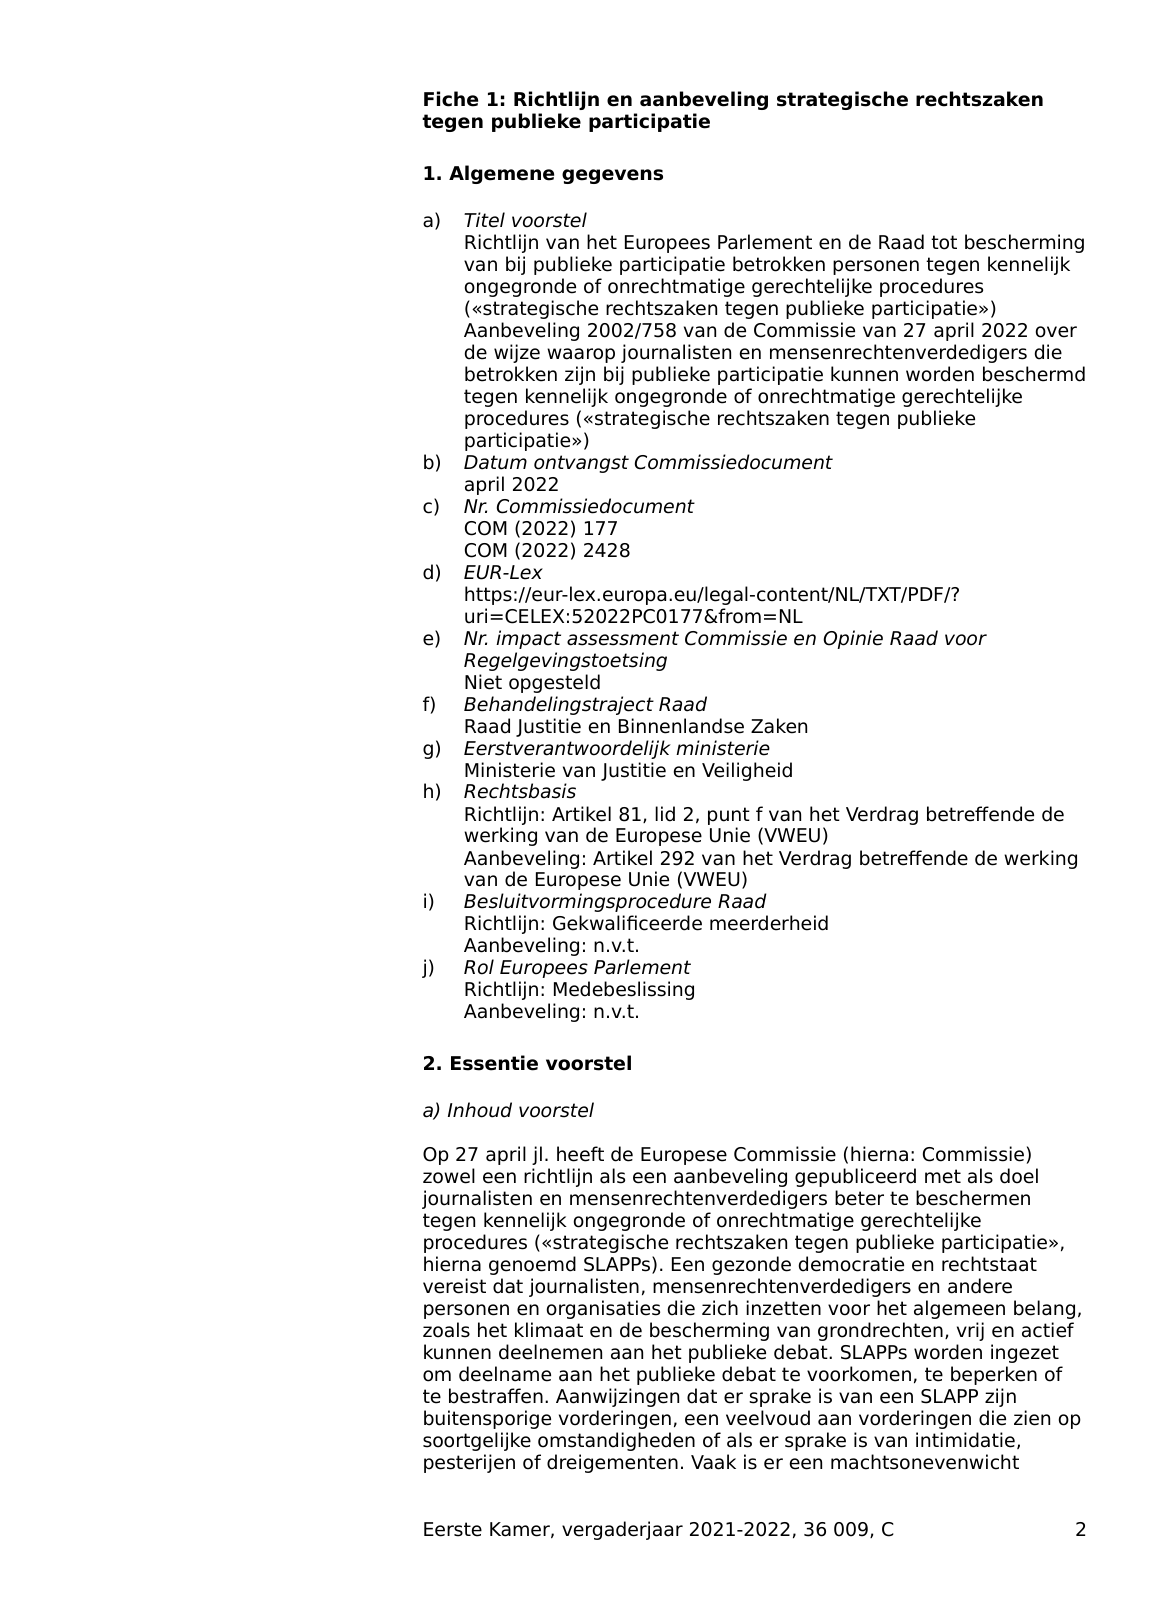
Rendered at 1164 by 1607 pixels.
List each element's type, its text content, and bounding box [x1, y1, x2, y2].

text j) Rol Europees Parlement [422, 957, 1087, 979]
text Ministerie van Justitie en Veiligheid [464, 759, 1087, 781]
text Raad Justitie en Binnenlandse Zaken [464, 716, 1087, 737]
text COM (2022) 177 [464, 518, 1087, 540]
text Aanbeveling: n.v.t. [464, 935, 1087, 957]
text https://eur-lex.europa.eu/legal-content/NL/TXT/PDF/?uri=CELEX:52022PC0177&from=NL [464, 584, 1087, 628]
text g) Eerstverantwoordelijk ministerie [422, 737, 1087, 759]
text COM (2022) 2428 [464, 540, 1087, 562]
subtitle a) Inhoud voorstel [422, 1100, 1087, 1122]
text b) Datum ontvangst Commissiedocument [422, 452, 1087, 474]
text Richtlijn: Medebeslissing [464, 979, 1087, 1001]
text e) Nr. impact assessment Commissie en Opinie Raad voor Regelgevingstoetsing [422, 628, 1087, 672]
text i) Besluitvormingsprocedure Raad [422, 891, 1087, 913]
text Richtlijn van het Europees Parlement en de Raad tot bescherming van bij publieke participatie betrokken personen tegen kennelijk ongegronde of onrechtmatige gerechtelijke procedures («strategische rechtszaken tegen publieke participatie») [464, 232, 1087, 320]
subtitle 1. Algemene gegevens [422, 163, 1087, 185]
text Niet opgesteld [464, 672, 1087, 693]
subtitle 2. Essentie voorstel [422, 1053, 1087, 1075]
text Aanbeveling: Artikel 292 van het Verdrag betreffende de werking van de Europese Unie (VWEU) [464, 847, 1087, 891]
text h) Rechtsbasis [422, 781, 1087, 803]
text a) Titel voorstel [422, 210, 1087, 232]
text Richtlijn: Gekwalificeerde meerderheid [464, 913, 1087, 935]
text Aanbeveling: n.v.t. [464, 1001, 1087, 1023]
text c) Nr. Commissiedocument [422, 496, 1087, 518]
text Aanbeveling 2002/758 van de Commissie van 27 april 2022 over de wijze waarop journalisten en mensenrechtenverdedigers die betrokken zijn bij publieke participatie kunnen worden beschermd tegen kennelijk ongegronde of onrechtmatige gerechtelijke procedures («strategische rechtszaken tegen publieke participatie») [464, 320, 1087, 452]
subtitle Fiche 1: Richtlijn en aanbeveling strategische rechtszaken tegen publieke participatie [422, 89, 1087, 133]
text april 2022 [464, 474, 1087, 496]
text d) EUR-Lex [422, 562, 1087, 584]
text Op 27 april jl. heeft de Europese Commissie (hierna: Commissie) zowel een richtlijn als een aanbeveling gepubliceerd met als doel journalisten en mensenrechtenverdedigers beter te beschermen tegen kennelijk ongegronde of onrechtmatige gerechtelijke procedures («strategische rechtszaken tegen publieke participatie», hierna genoemd SLAPPs). Een gezonde democratie en rechtstaat vereist dat journalisten, mensenrechtenverdedigers en andere personen en organisaties die zich inzetten voor het algemeen belang, zoals het klimaat en de bescherming van grondrechten, vrij en actief kunnen deelnemen aan het publieke debat. SLAPPs worden ingezet om deelname aan het publieke debat te voorkomen, te beperken of te bestraffen. Aanwijzingen dat er sprake is van een SLAPP zijn buitensporige vorderingen, een veelvoud aan vorderingen die zien op soortgelijke omstandigheden of als er sprake is van intimidatie, pesterijen of dreigementen. Vaak is er een machtsonevenwicht [422, 1144, 1087, 1474]
text Richtlijn: Artikel 81, lid 2, punt f van het Verdrag betreffende de werking van de Europese Unie (VWEU) [464, 803, 1087, 847]
text f) Behandelingstraject Raad [422, 693, 1087, 716]
